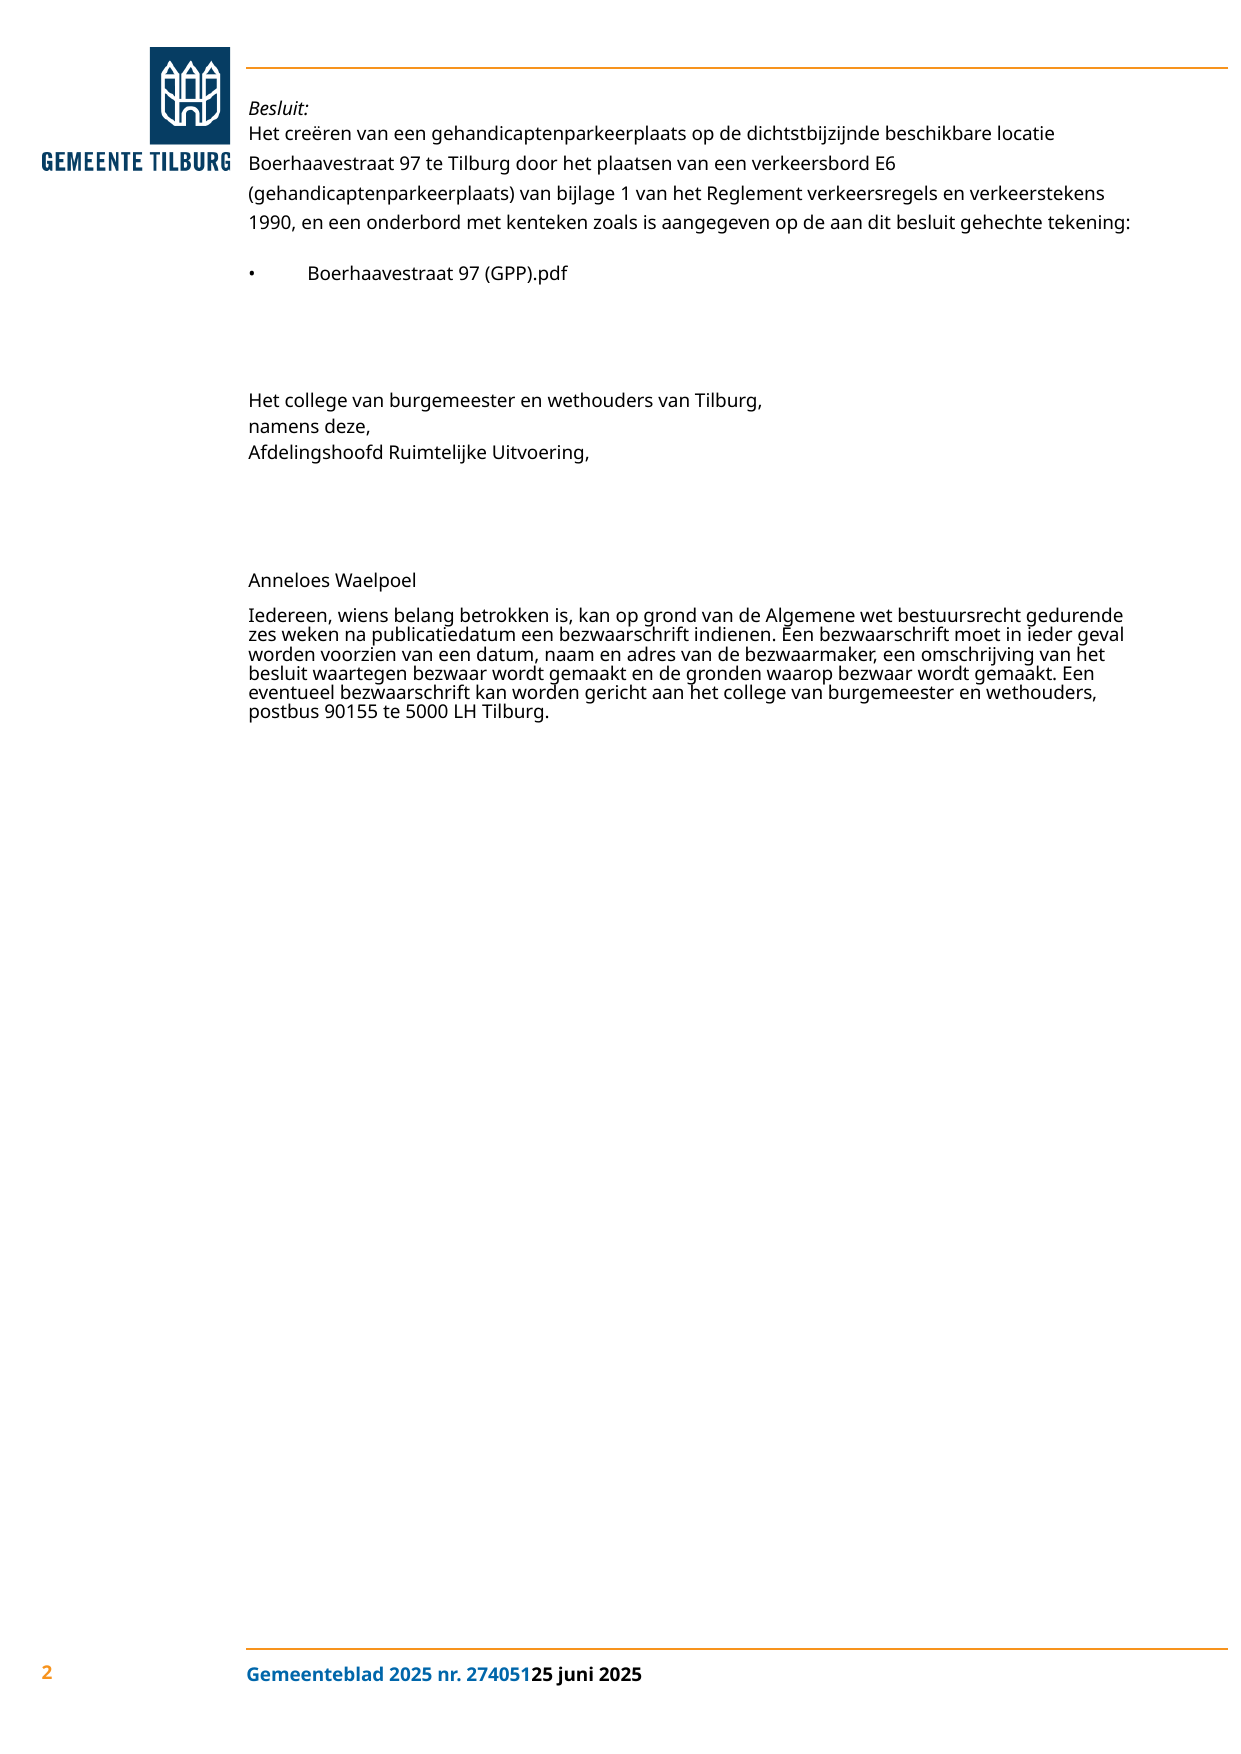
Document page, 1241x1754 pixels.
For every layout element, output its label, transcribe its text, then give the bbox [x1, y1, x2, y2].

text Het creëren van een gehandicaptenparkeerplaats op de dichtstbijzijnde beschikbare locatie Boerhaavestraat 97 te Tilburg door het plaatsen van een verkeersbord E6 (gehandicaptenparkeerplaats) van bijlage 1 van het Reglement verkeersregels en verkeerstekens 1990, en een onderbord met kenteken zoals is aangegeven op de aan dit besluit gehechte tekening: [248, 121, 1152, 235]
text namens deze, [248, 413, 1152, 439]
text Iedereen, wiens belang betrokken is, kan op grond van de Algemene wet bestuursrecht gedurende zes weken na publicatiedatum een bezwaarschrift indienen. Een bezwaarschrift moet in ieder geval worden voorzien van een datum, naam en adres van de bezwaarmaker, een omschrijving van het besluit waartegen bezwaar wordt gemaakt en de gronden waarop bezwaar wordt gemaakt. Een eventueel bezwaarschrift kan worden gericht aan het college van burgemeester en wethouders, postbus 90155 te 5000 LH Tilburg. [248, 607, 1152, 723]
picture [41, 47, 231, 172]
text Afdelingshoofd Ruimtelijke Uitvoering, [248, 439, 1152, 465]
text Anneloes Waelpoel [248, 568, 1152, 593]
text Besluit: [248, 95, 1152, 121]
list Boerhaavestraat 97 (GPP).pdf [248, 260, 1152, 285]
text Het college van burgemeester en wethouders van Tilburg, [248, 387, 1152, 413]
